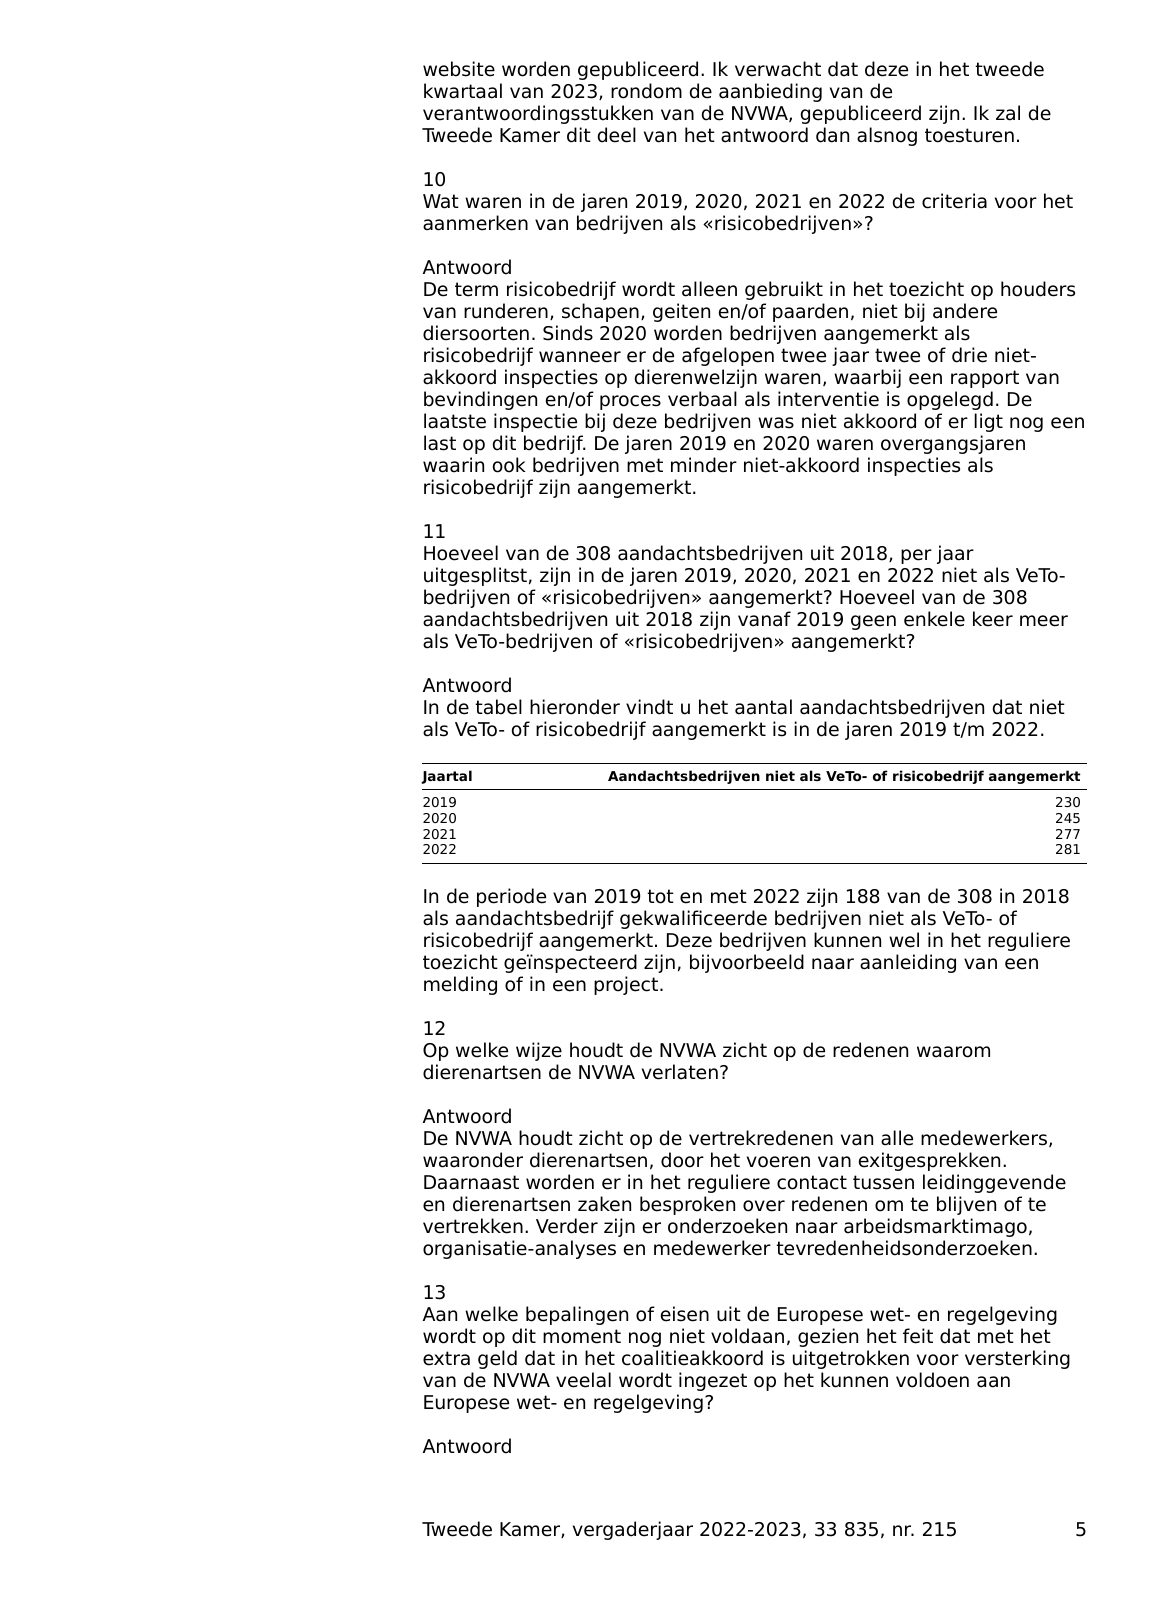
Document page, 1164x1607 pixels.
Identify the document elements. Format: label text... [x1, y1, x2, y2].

table_cell 281 [555, 842, 1087, 863]
table_header Jaartal [422, 764, 555, 789]
table_cell 230 [555, 790, 1087, 811]
table_cell 245 [555, 811, 1087, 826]
text Op welke wijze houdt de NVWA zicht op de redenen waarom dierenartsen de NVWA verlaten? [422, 1040, 1087, 1084]
text In de tabel hieronder vindt u het aantal aandachtsbedrijven dat niet als VeTo- of risicobedrijf aangemerkt is in de jaren 2019 t/m 2022. [422, 697, 1087, 741]
text Wat waren in de jaren 2019, 2020, 2021 en 2022 de criteria voor het aanmerken van bedrijven als «risicobedrijven»? [422, 191, 1087, 235]
text 13 [422, 1282, 1087, 1304]
text Aan welke bepalingen of eisen uit de Europese wet- en regelgeving wordt op dit moment nog niet voldaan, gezien het feit dat met het extra geld dat in het coalitieakkoord is uitgetrokken voor versterking van de NVWA veelal wordt ingezet op het kunnen voldoen aan Europese wet- en regelgeving? [422, 1304, 1087, 1414]
text Antwoord [422, 1106, 1087, 1128]
text 12 [422, 1018, 1087, 1040]
text Antwoord [422, 257, 1087, 279]
text website worden gepubliceerd. Ik verwacht dat deze in het tweede kwartaal van 2023, rondom de aanbieding van de verantwoordingsstukken van de NVWA, gepubliceerd zijn. Ik zal de Tweede Kamer dit deel van het antwoord dan alsnog toesturen. [422, 59, 1087, 147]
table_cell 2019 [422, 790, 555, 811]
table_cell 2022 [422, 842, 555, 863]
table_cell 277 [555, 826, 1087, 842]
table_cell 2021 [422, 826, 555, 842]
text De term risicobedrijf wordt alleen gebruikt in het toezicht op houders van runderen, schapen, geiten en/of paarden, niet bij andere diersoorten. Sinds 2020 worden bedrijven aangemerkt als risicobedrijf wanneer er de afgelopen twee jaar twee of drie niet-akkoord inspecties op dierenwelzijn waren, waarbij een rapport van bevindingen en/of proces verbaal als interventie is opgelegd. De laatste inspectie bij deze bedrijven was niet akkoord of er ligt nog een last op dit bedrijf. De jaren 2019 en 2020 waren overgangsjaren waarin ook bedrijven met minder niet-akkoord inspecties als risicobedrijf zijn aangemerkt. [422, 279, 1087, 499]
text De NVWA houdt zicht op de vertrekredenen van alle medewerkers, waaronder dierenartsen, door het voeren van exitgesprekken. Daarnaast worden er in het reguliere contact tussen leidinggevende en dierenartsen zaken besproken over redenen om te blijven of te vertrekken. Verder zijn er onderzoeken naar arbeidsmarktimago, organisatie-analyses en medewerker tevredenheidsonderzoeken. [422, 1128, 1087, 1260]
text Antwoord [422, 1436, 1087, 1458]
table_header Aandachtsbedrijven niet als VeTo- of risicobedrijf aangemerkt [555, 764, 1087, 789]
text 10 [422, 169, 1087, 191]
text In de periode van 2019 tot en met 2022 zijn 188 van de 308 in 2018 als aandachtsbedrijf gekwalificeerde bedrijven niet als VeTo- of risicobedrijf aangemerkt. Deze bedrijven kunnen wel in het reguliere toezicht geïnspecteerd zijn, bijvoorbeeld naar aanleiding van een melding of in een project. [422, 886, 1087, 996]
text Hoeveel van de 308 aandachtsbedrijven uit 2018, per jaar uitgesplitst, zijn in de jaren 2019, 2020, 2021 en 2022 niet als VeTo-bedrijven of «risicobedrijven» aangemerkt? Hoeveel van de 308 aandachtsbedrijven uit 2018 zijn vanaf 2019 geen enkele keer meer als VeTo-bedrijven of «risicobedrijven» aangemerkt? [422, 543, 1087, 653]
text 11 [422, 521, 1087, 543]
table_cell 2020 [422, 811, 555, 826]
text Antwoord [422, 675, 1087, 697]
